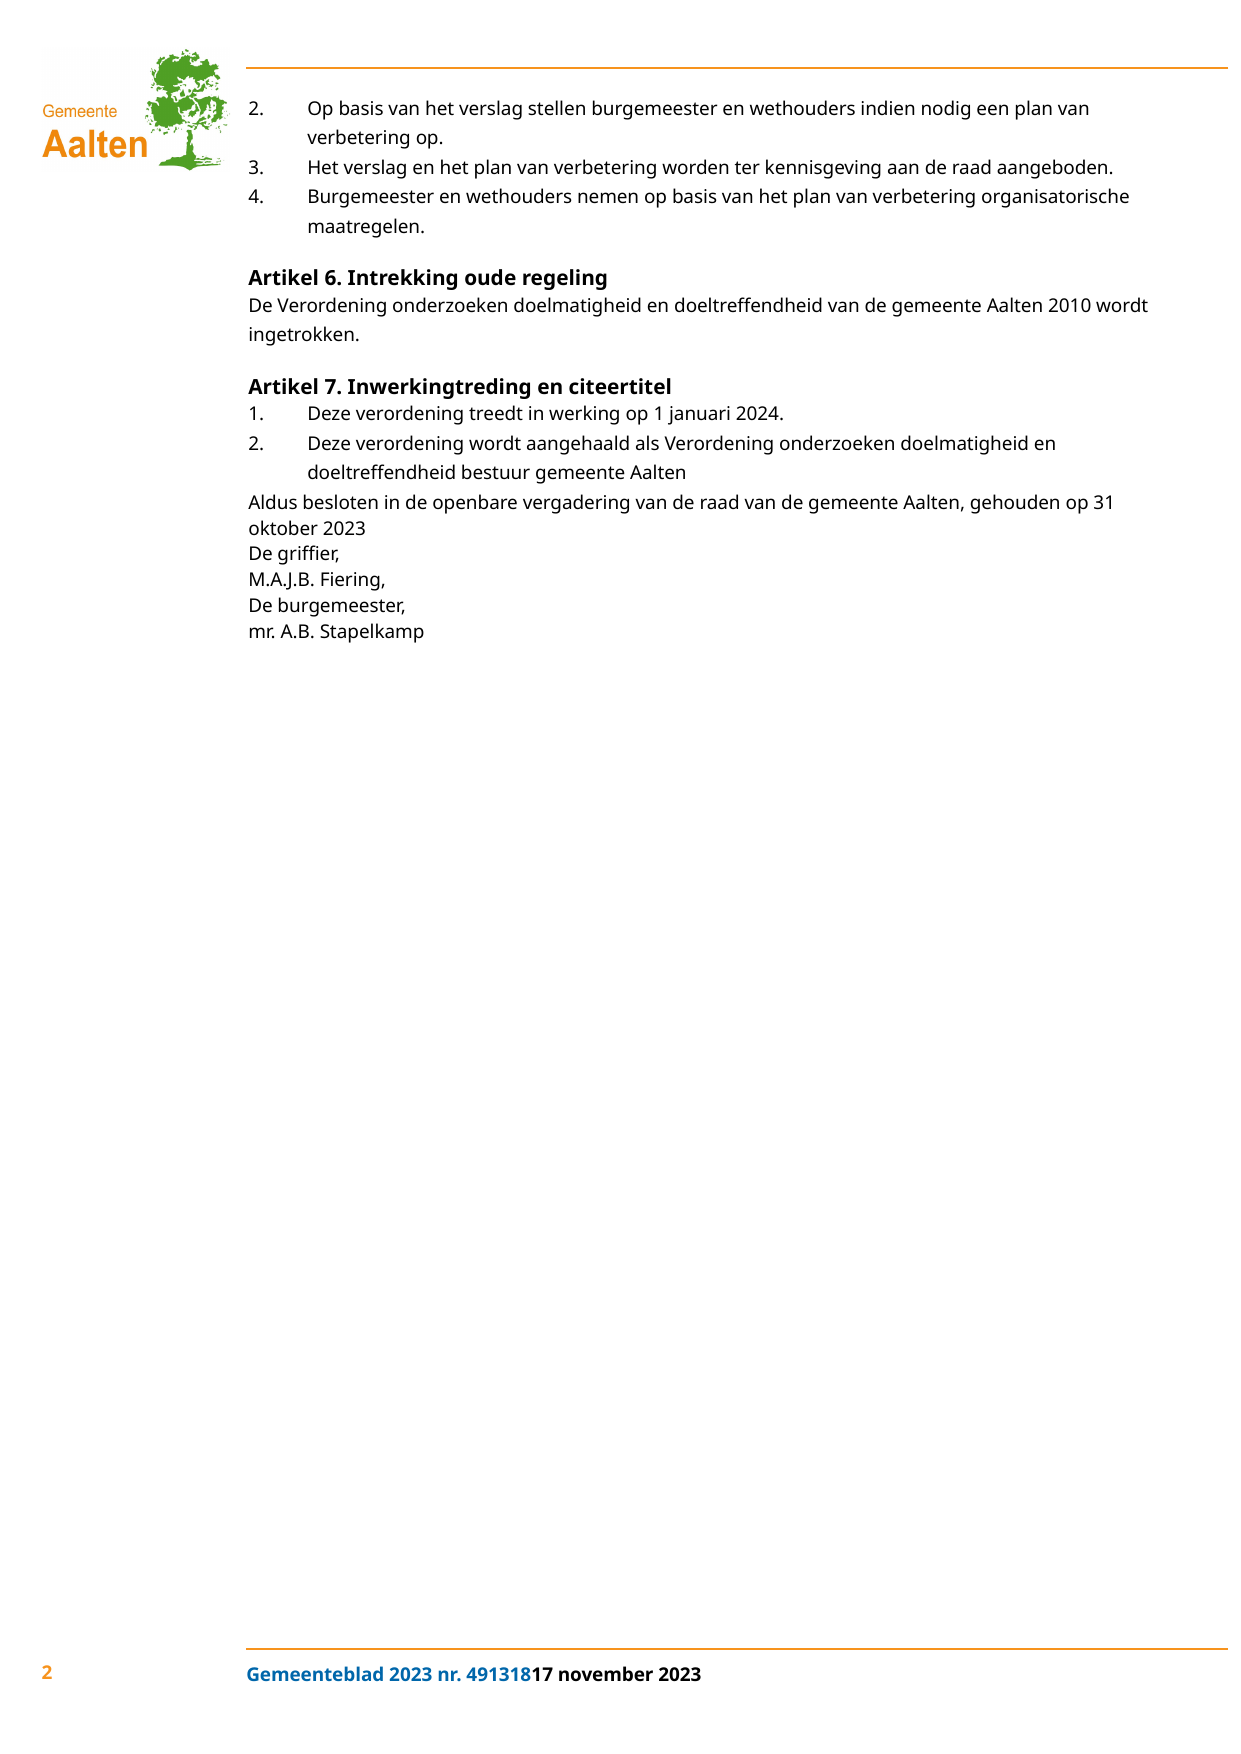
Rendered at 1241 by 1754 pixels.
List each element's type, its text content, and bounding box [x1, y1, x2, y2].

text De Verordening onderzoeken doelmatigheid en doeltreffendheid van de gemeente Aalten 2010 wordt ingetrokken. [248, 292, 1152, 347]
picture [41, 47, 231, 172]
text M.A.J.B. Fiering, [248, 566, 1152, 592]
list Het verslag en het plan van verbetering worden ter kennisgeving aan de raad aangeboden. [248, 154, 1152, 180]
text De griffier, [248, 541, 1152, 566]
text Artikel 6. Intrekking oude regeling [248, 263, 1152, 292]
text Artikel 7. Inwerkingtreding en citeertitel [248, 372, 1152, 400]
list Burgemeester en wethouders nemen op basis van het plan van verbetering organisatorische maatregelen. [248, 183, 1152, 239]
list Deze verordening treedt in werking op 1 januari 2024. [248, 400, 1152, 426]
list Op basis van het verslag stellen burgemeester en wethouders indien nodig een plan van verbetering op. [248, 95, 1152, 150]
text mr. A.B. Stapelkamp [248, 618, 1152, 643]
text De burgemeester, [248, 592, 1152, 618]
list Deze verordening wordt aangehaald als Verordening onderzoeken doelmatigheid en doeltreffendheid bestuur gemeente Aalten [248, 430, 1152, 485]
text Aldus besloten in de openbare vergadering van de raad van de gemeente Aalten, gehouden op 31 oktober 2023 [248, 489, 1152, 541]
